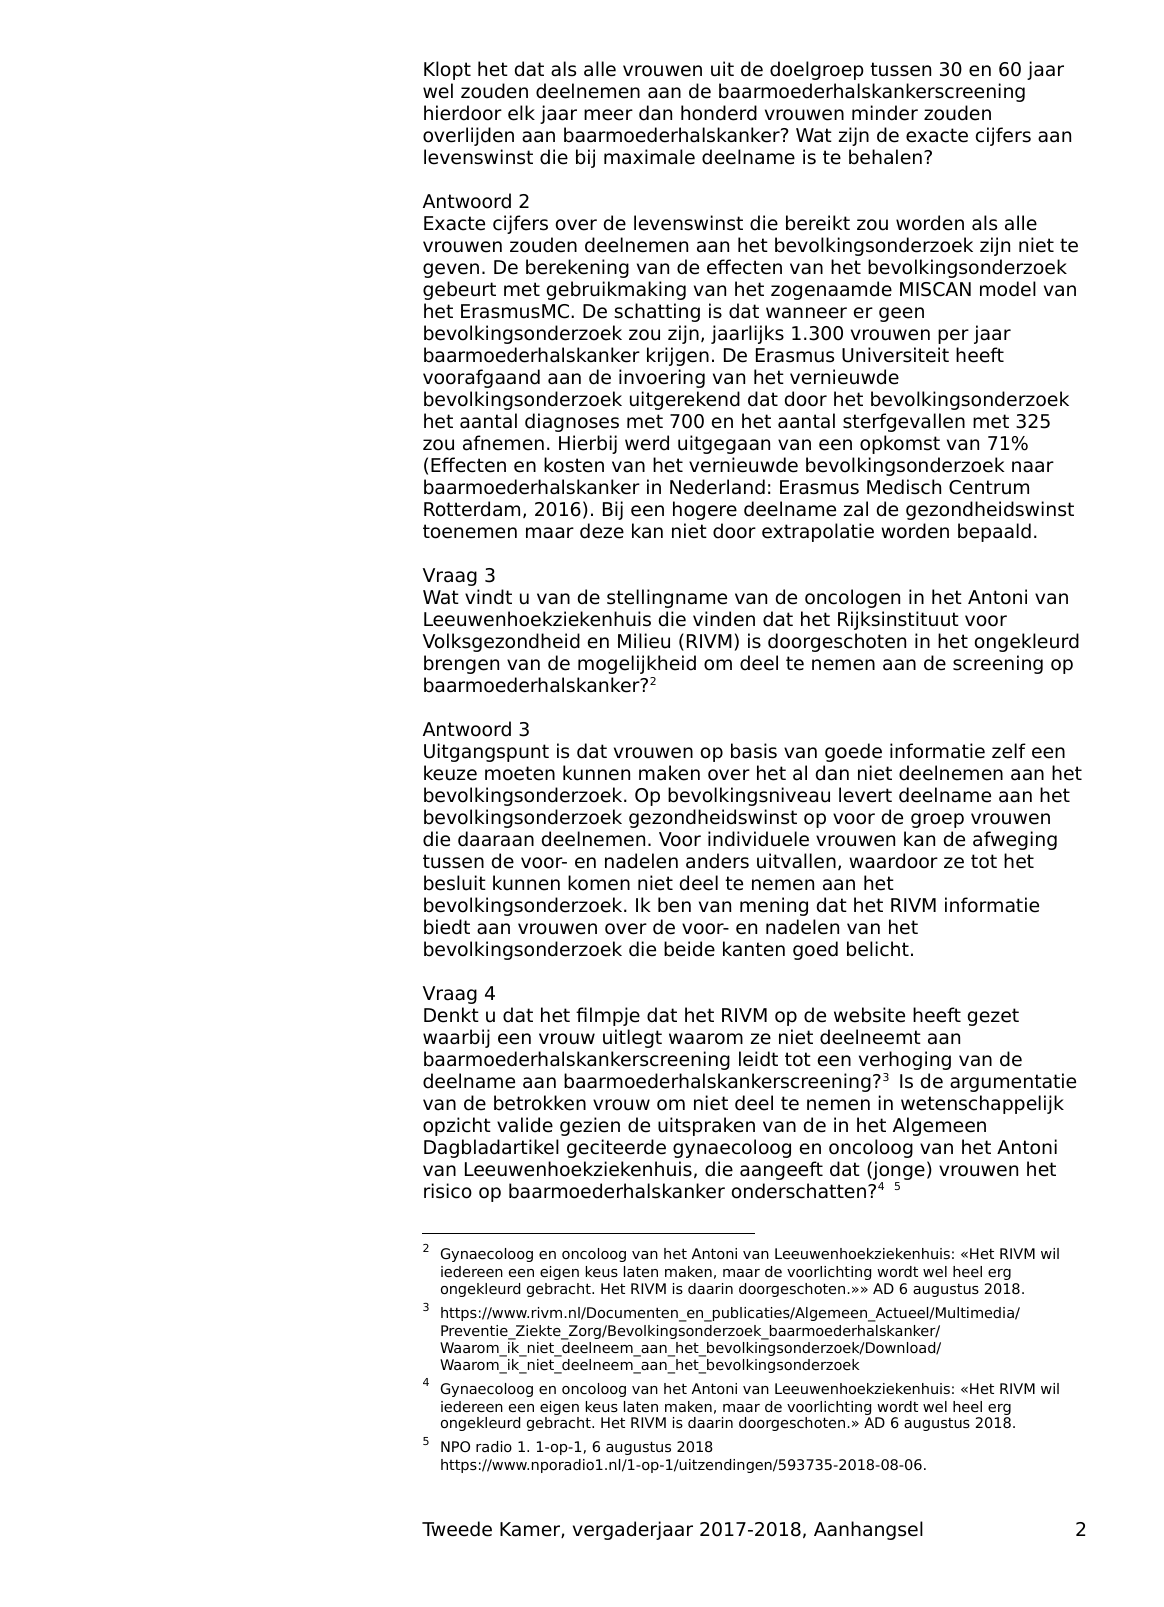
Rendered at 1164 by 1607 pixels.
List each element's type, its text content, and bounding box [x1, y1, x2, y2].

text Vraag 3 [422, 565, 1087, 587]
text Antwoord 3 [422, 719, 1087, 741]
text https://www.rivm.nl/Documenten_en_publicaties/Algemeen_Actueel/Multimedia/Preventie_Ziekte_Zorg/Bevolkingsonderzoek_baarmoederhalskanker/Waarom_ik_niet_deelneem_aan_het_bevolkingsonderzoek/Download/Waarom_ik_niet_deelneem_aan_het_bevolkingsonderzoek [422, 1301, 1087, 1374]
text NPO radio 1. 1-op-1, 6 augustus 2018 https://www.nporadio1.nl/1-op-1/uitzendingen/593735-2018-08-06. [422, 1435, 1087, 1474]
text Gynaecoloog en oncoloog van het Antoni van Leeuwenhoekziekenhuis: «Het RIVM wil iedereen een eigen keus laten maken, maar de voorlichting wordt wel heel erg ongekleurd gebracht. Het RIVM is daarin doorgeschoten.»» AD 6 augustus 2018. [422, 1242, 1087, 1298]
text Gynaecoloog en oncoloog van het Antoni van Leeuwenhoekziekenhuis: «Het RIVM wil iedereen een eigen keus laten maken, maar de voorlichting wordt wel heel erg ongekleurd gebracht. Het RIVM is daarin doorgeschoten.» AD 6 augustus 2018. [422, 1377, 1087, 1432]
text Denkt u dat het filmpje dat het RIVM op de website heeft gezet waarbij een vrouw uitlegt waarom ze niet deelneemt aan baarmoederhalskankerscreening leidt tot een verhoging van de deelname aan baarmoederhalskankerscreening? Is de argumentatie van de betrokken vrouw om niet deel te nemen in wetenschappelijk opzicht valide gezien de uitspraken van de in het Algemeen Dagbladartikel geciteerde gynaecoloog en oncoloog van het Antoni van Leeuwenhoekziekenhuis, die aangeeft dat (jonge) vrouwen het risico op baarmoederhalskanker onderschatten? [422, 1005, 1087, 1203]
text Uitgangspunt is dat vrouwen op basis van goede informatie zelf een keuze moeten kunnen maken over het al dan niet deelnemen aan het bevolkingsonderzoek. Op bevolkingsniveau levert deelname aan het bevolkingsonderzoek gezondheidswinst op voor de groep vrouwen die daaraan deelnemen. Voor individuele vrouwen kan de afweging tussen de voor- en nadelen anders uitvallen, waardoor ze tot het besluit kunnen komen niet deel te nemen aan het bevolkingsonderzoek. Ik ben van mening dat het RIVM informatie biedt aan vrouwen over de voor- en nadelen van het bevolkingsonderzoek die beide kanten goed belicht. [422, 741, 1087, 961]
text Antwoord 2 [422, 191, 1087, 213]
text Wat vindt u van de stellingname van de oncologen in het Antoni van Leeuwenhoekziekenhuis die vinden dat het Rijksinstituut voor Volksgezondheid en Milieu (RIVM) is doorgeschoten in het ongekleurd brengen van de mogelijkheid om deel te nemen aan de screening op baarmoederhalskanker? [422, 587, 1087, 697]
text Exacte cijfers over de levenswinst die bereikt zou worden als alle vrouwen zouden deelnemen aan het bevolkingsonderzoek zijn niet te geven. De berekening van de effecten van het bevolkingsonderzoek gebeurt met gebruikmaking van het zogenaamde MISCAN model van het ErasmusMC. De schatting is dat wanneer er geen bevolkingsonderzoek zou zijn, jaarlijks 1.300 vrouwen per jaar baarmoederhalskanker krijgen. De Erasmus Universiteit heeft voorafgaand aan de invoering van het vernieuwde bevolkingsonderzoek uitgerekend dat door het bevolkingsonderzoek het aantal diagnoses met 700 en het aantal sterfgevallen met 325 zou afnemen. Hierbij werd uitgegaan van een opkomst van 71% (Effecten en kosten van het vernieuwde bevolkingsonderzoek naar baarmoederhalskanker in Nederland: Erasmus Medisch Centrum Rotterdam, 2016). Bij een hogere deelname zal de gezondheidswinst toenemen maar deze kan niet door extrapolatie worden bepaald. [422, 213, 1087, 543]
text Klopt het dat als alle vrouwen uit de doelgroep tussen 30 en 60 jaar wel zouden deelnemen aan de baarmoederhalskankerscreening hierdoor elk jaar meer dan honderd vrouwen minder zouden overlijden aan baarmoederhalskanker? Wat zijn de exacte cijfers aan levenswinst die bij maximale deelname is te behalen? [422, 59, 1087, 169]
text Vraag 4 [422, 983, 1087, 1005]
